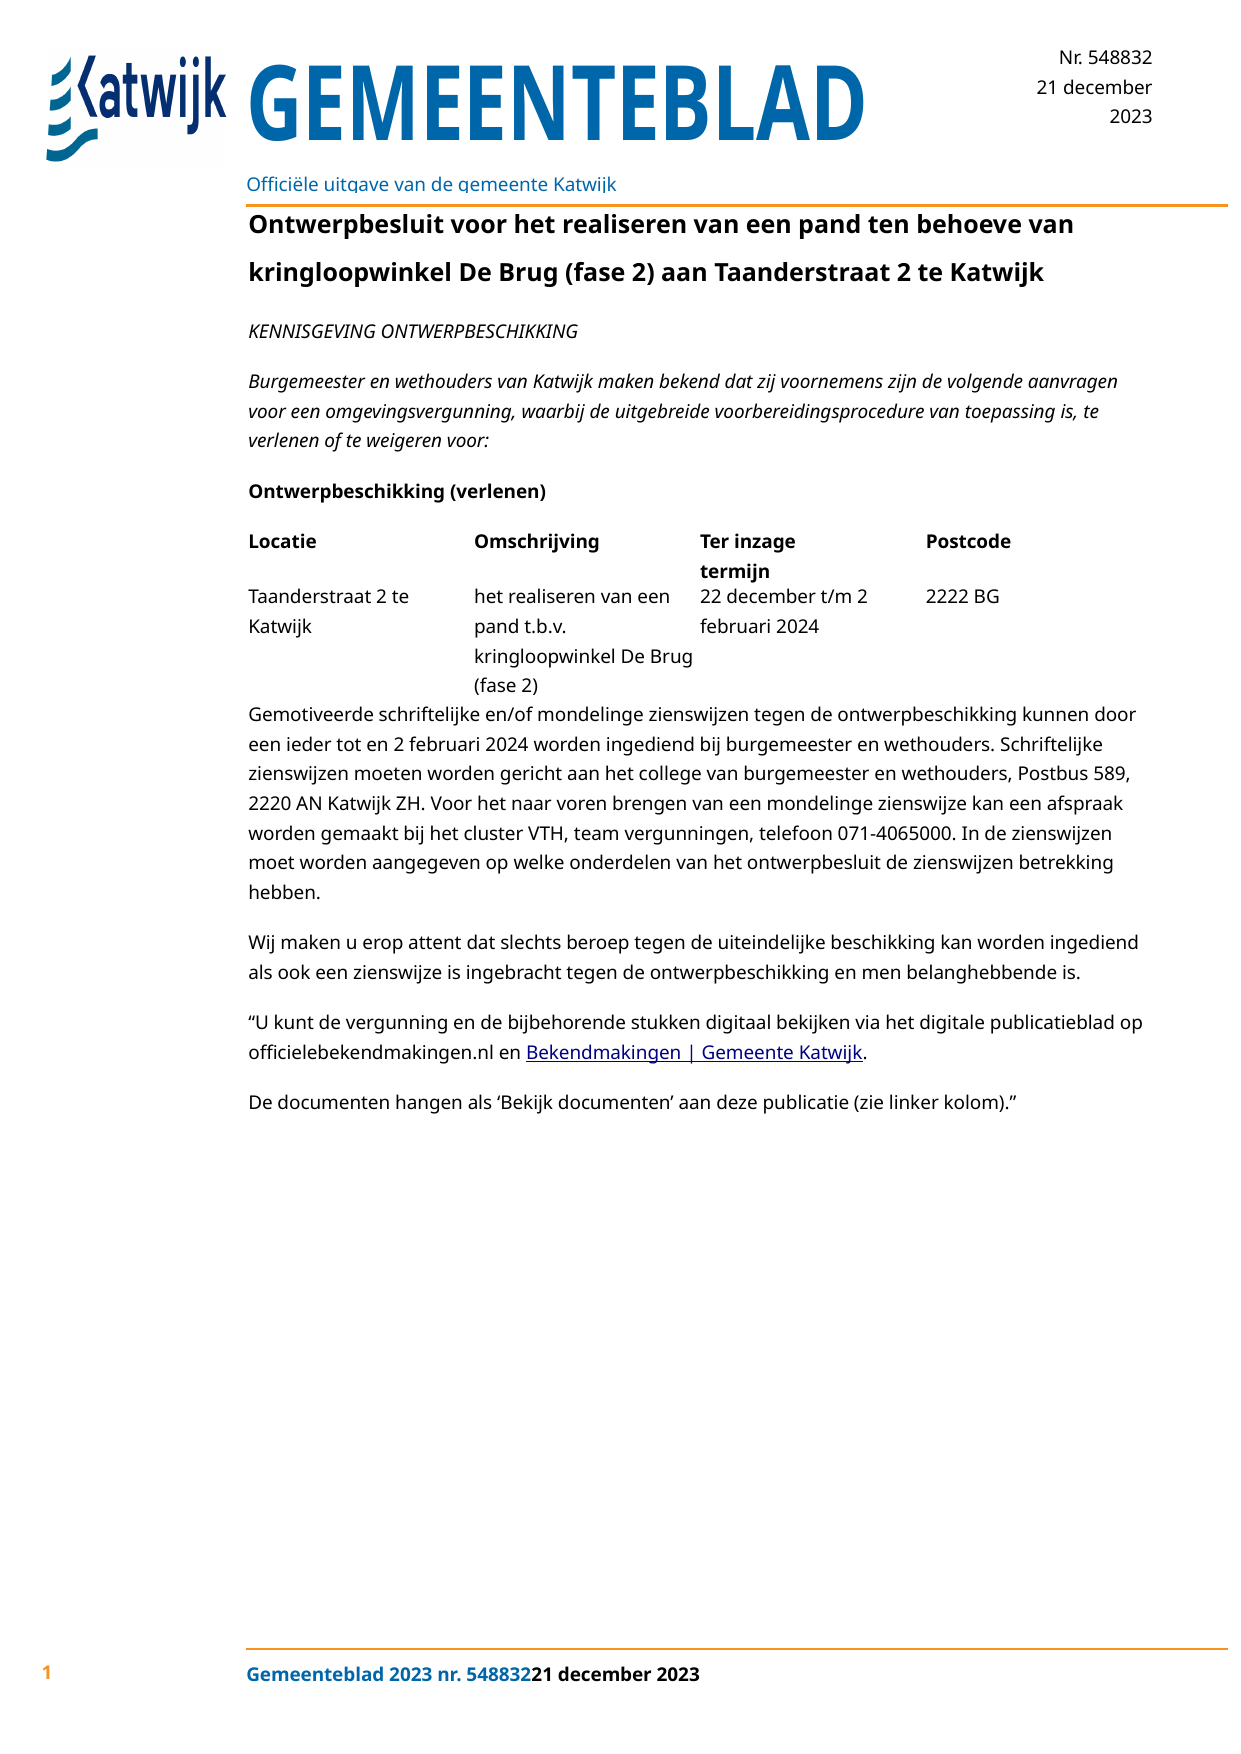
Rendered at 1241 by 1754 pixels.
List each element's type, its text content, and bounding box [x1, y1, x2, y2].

text Gemotiveerde schriftelijke en/of mondelinge zienswijzen tegen de ontwerpbeschikking kunnen door een ieder tot en 2 februari 2024 worden ingediend bij burgemeester en wethouders. Schriftelijke zienswijzen moeten worden gericht aan het college van burgemeester en wethouders, Postbus 589, 2220 AN Katwijk ZH. Voor het naar voren brengen van een mondelinge zienswijze kan een afspraak worden gemaakt bij het cluster VTH, team vergunningen, telefoon 071-4065000. In de zienswijzen moet worden aangegeven op welke onderdelen van het ontwerpbesluit de zienswijzen betrekking hebben. [248, 701, 1152, 905]
table_header Postcode [926, 529, 1152, 584]
table_header Ter inzage termijn [700, 529, 926, 584]
text Burgemeester en wethouders van Katwijk maken bekend dat zij voornemens zijn de volgende aanvragen voor een omgevingsvergunning, waarbij de uitgebreide voorbereidingsprocedure van toepassing is, te verlenen of te weigeren voor: [248, 368, 1152, 453]
text KENNISGEVING ONTWERPBESCHIKKING [248, 318, 1152, 344]
picture [41, 47, 231, 172]
text Ontwerpbesluit voor het realiseren van een pand ten behoeve van kringloopwinkel De Brug (fase 2) aan Taanderstraat 2 te Katwijk [248, 207, 1152, 288]
text “U kunt de vergunning en de bijbehorende stukken digitaal bekijken via het digitale publicatieblad op officielebekendmakingen.nl en Bekendmakingen | Gemeente Katwijk. [248, 1009, 1152, 1065]
text De documenten hangen als ‘Bekijk documenten’ aan deze publicatie (zie linker kolom).” [248, 1089, 1152, 1115]
text Wij maken u erop attent dat slechts beroep tegen de uiteindelijke beschikking kan worden ingediend als ook een zienswijze is ingebracht tegen de ontwerpbeschikking en men belanghebbende is. [248, 929, 1152, 985]
table_cell Taanderstraat 2 te Katwijk [248, 584, 474, 698]
text Ontwerpbeschikking (verlenen) [248, 478, 1152, 504]
table_header Omschrijving [474, 529, 700, 584]
table_cell 22 december t/m 2 februari 2024 [700, 584, 926, 698]
table_header Locatie [248, 529, 474, 584]
table_cell het realiseren van een pand t.b.v. kringloopwinkel De Brug (fase 2) [474, 584, 700, 698]
table_cell 2222 BG [926, 584, 1152, 698]
